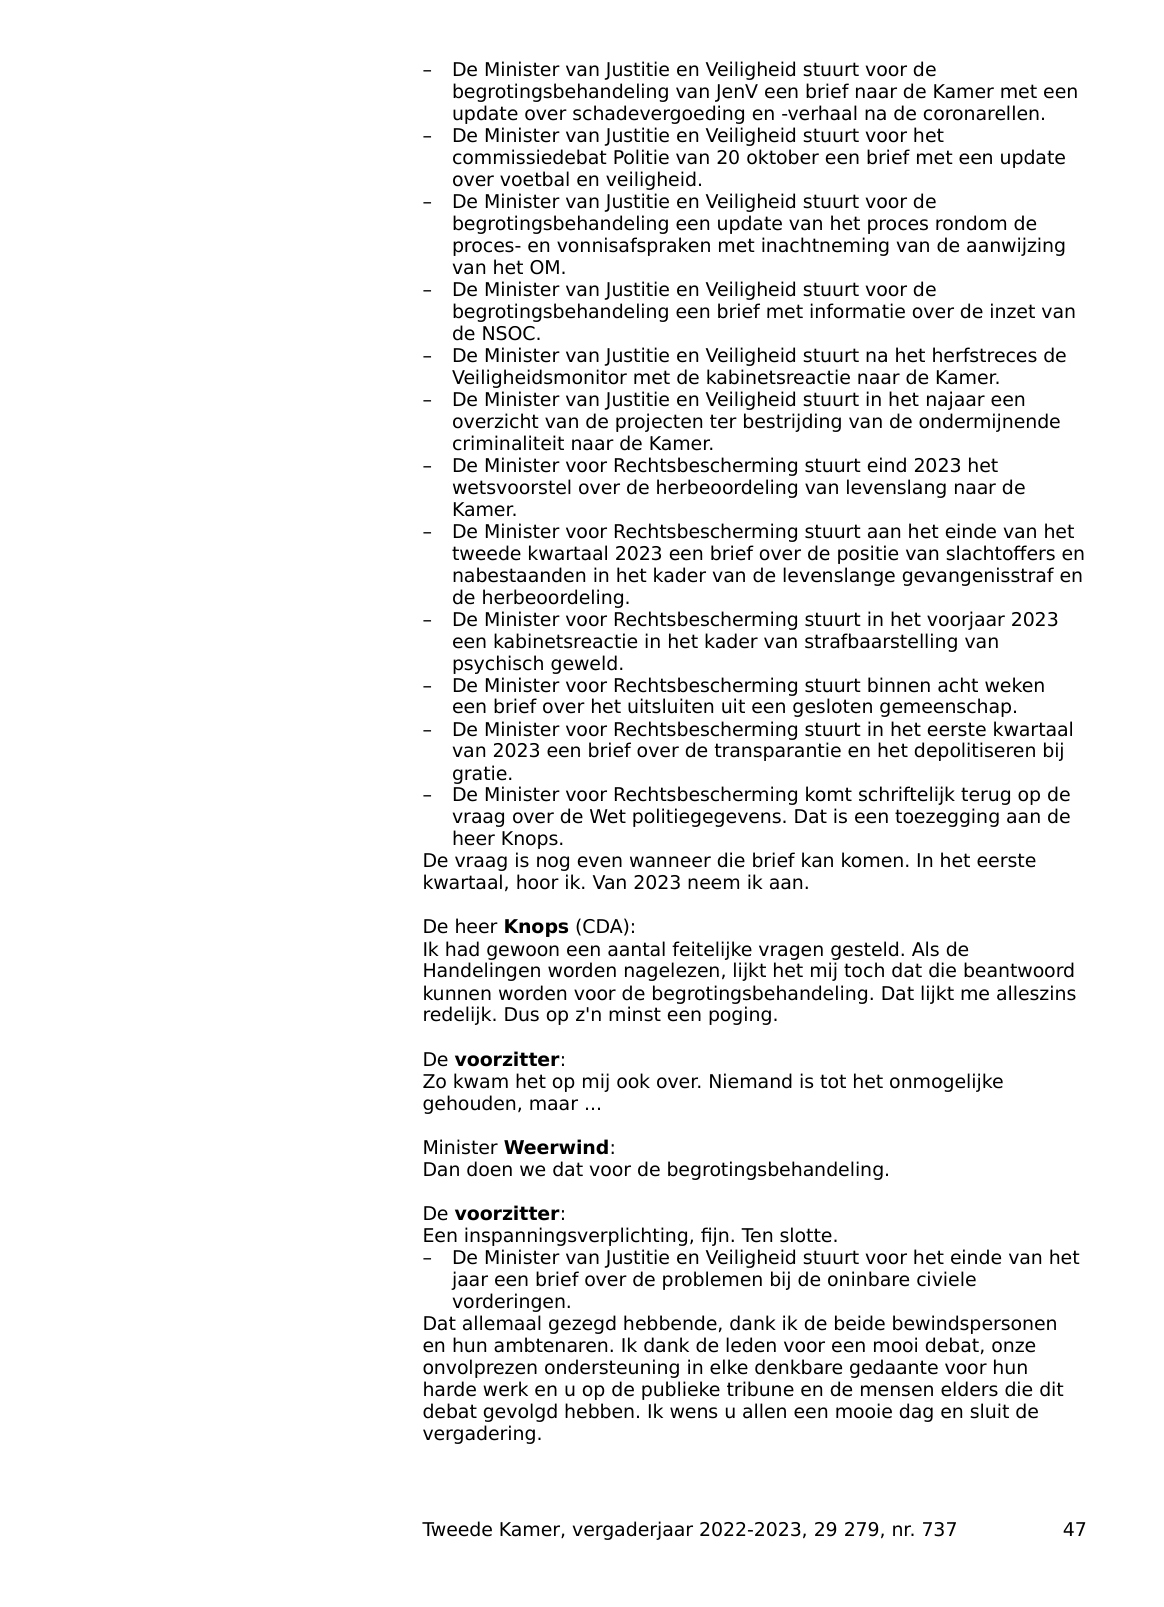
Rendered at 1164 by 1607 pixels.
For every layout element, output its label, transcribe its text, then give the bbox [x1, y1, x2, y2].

text – De Minister voor Rechtsbescherming stuurt in het voorjaar 2023 een kabinetsreactie in het kader van strafbaarstelling van psychisch geweld. [422, 608, 1087, 674]
text – De Minister van Justitie en Veiligheid stuurt na het herfstreces de Veiligheidsmonitor met de kabinetsreactie naar de Kamer. [422, 345, 1087, 389]
text – De Minister van Justitie en Veiligheid stuurt voor de begrotingsbehandeling van JenV een brief naar de Kamer met een update over schadevergoeding en -verhaal na de coronarellen. [422, 59, 1087, 125]
text De heer Knops (CDA): [422, 916, 1087, 938]
text – De Minister van Justitie en Veiligheid stuurt voor het commissiedebat Politie van 20 oktober een brief met een update over voetbal en veiligheid. [422, 125, 1087, 191]
text Een inspanningsverplichting, fijn. Ten slotte. [422, 1225, 1087, 1247]
text – De Minister voor Rechtsbescherming stuurt eind 2023 het wetsvoorstel over de herbeoordeling van levenslang naar de Kamer. [422, 455, 1087, 521]
text Dat allemaal gezegd hebbende, dank ik de beide bewindspersonen en hun ambtenaren. Ik dank de leden voor een mooi debat, onze onvolprezen ondersteuning in elke denkbare gedaante voor hun harde werk en u op de publieke tribune en de mensen elders die dit debat gevolgd hebben. Ik wens u allen een mooie dag en sluit de vergadering. [422, 1313, 1087, 1444]
text – De Minister van Justitie en Veiligheid stuurt in het najaar een overzicht van de projecten ter bestrijding van de ondermijnende criminaliteit naar de Kamer. [422, 389, 1087, 455]
text – De Minister voor Rechtsbescherming stuurt aan het einde van het tweede kwartaal 2023 een brief over de positie van slachtoffers en nabestaanden in het kader van de levenslange gevangenisstraf en de herbeoordeling. [422, 521, 1087, 608]
text De voorzitter: [422, 1203, 1087, 1225]
text De voorzitter: [422, 1048, 1087, 1071]
text Ik had gewoon een aantal feitelijke vragen gesteld. Als de Handelingen worden nagelezen, lijkt het mij toch dat die beantwoord kunnen worden voor de begrotingsbehandeling. Dat lijkt me alleszins redelijk. Dus op z'n minst een poging. [422, 938, 1087, 1026]
text Minister Weerwind: [422, 1137, 1087, 1159]
text Dan doen we dat voor de begrotingsbehandeling. [422, 1159, 1087, 1181]
text De vraag is nog even wanneer die brief kan komen. In het eerste kwartaal, hoor ik. Van 2023 neem ik aan. [422, 850, 1087, 894]
text – De Minister van Justitie en Veiligheid stuurt voor het einde van het jaar een brief over de problemen bij de oninbare civiele vorderingen. [422, 1247, 1087, 1313]
text – De Minister van Justitie en Veiligheid stuurt voor de begrotingsbehandeling een update van het proces rondom de proces- en vonnisafspraken met inachtneming van de aanwijzing van het OM. [422, 191, 1087, 279]
text – De Minister voor Rechtsbescherming stuurt binnen acht weken een brief over het uitsluiten uit een gesloten gemeenschap. [422, 674, 1087, 718]
text – De Minister voor Rechtsbescherming stuurt in het eerste kwartaal van 2023 een brief over de transparantie en het depolitiseren bij gratie. [422, 718, 1087, 784]
text Zo kwam het op mij ook over. Niemand is tot het onmogelijke gehouden, maar ... [422, 1071, 1087, 1114]
text – De Minister van Justitie en Veiligheid stuurt voor de begrotingsbehandeling een brief met informatie over de inzet van de NSOC. [422, 279, 1087, 345]
text – De Minister voor Rechtsbescherming komt schriftelijk terug op de vraag over de Wet politiegegevens. Dat is een toezegging aan de heer Knops. [422, 784, 1087, 850]
